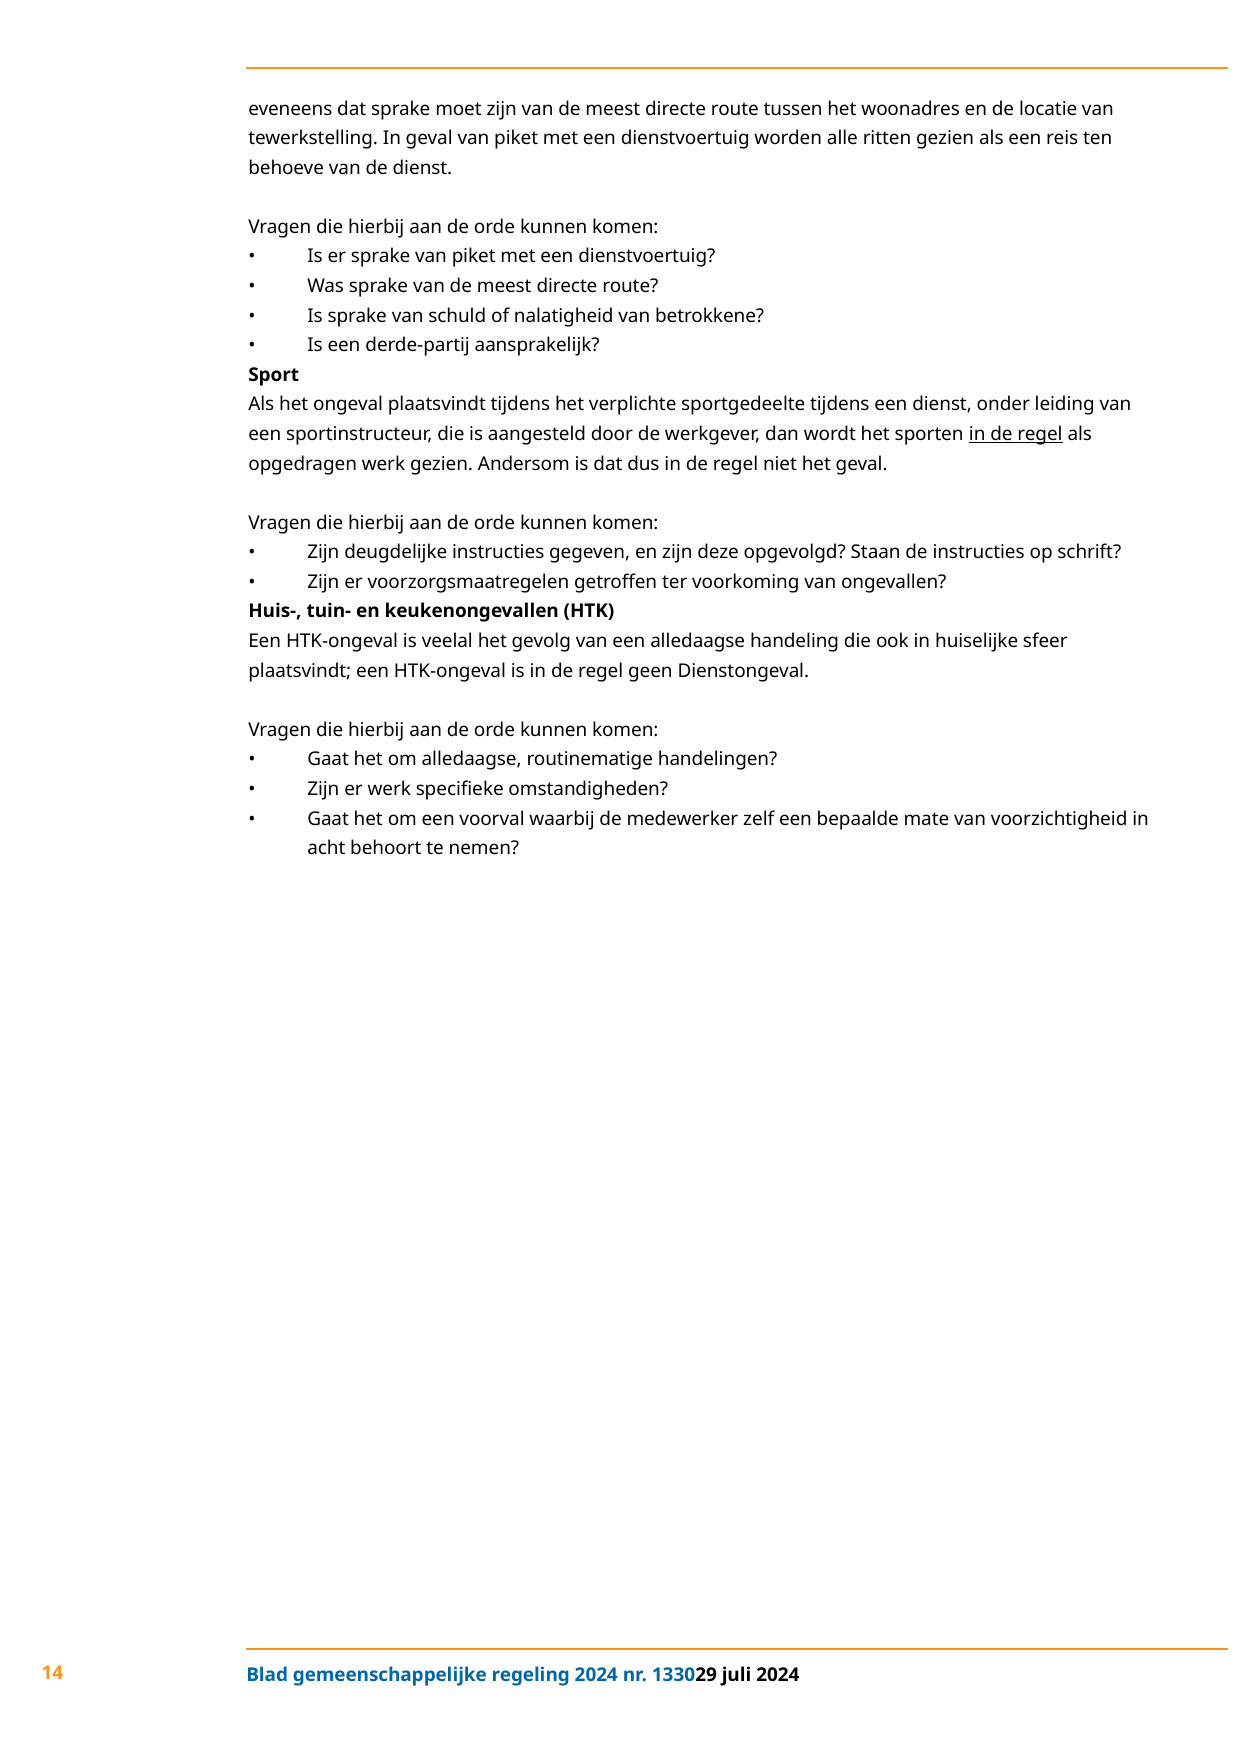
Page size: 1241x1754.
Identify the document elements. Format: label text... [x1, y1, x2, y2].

text Vragen die hierbij aan de orde kunnen komen: [248, 716, 1152, 742]
list Zijn er werk specifieke omstandigheden? [248, 775, 1152, 801]
list Zijn deugdelijke instructies gegeven, en zijn deze opgevolgd? Staan de instructies op schrift? [248, 538, 1152, 564]
text Vragen die hierbij aan de orde kunnen komen: [248, 213, 1152, 239]
text Een HTK-ongeval is veelal het gevolg van een alledaagse handeling die ook in huiselijke sfeer plaatsvindt; een HTK-ongeval is in de regel geen Dienstongeval. [248, 627, 1152, 683]
list Was sprake van de meest directe route? [248, 272, 1152, 298]
list Is er sprake van piket met een dienstvoertuig? [248, 243, 1152, 268]
list Gaat het om een voorval waarbij de medewerker zelf een bepaalde mate van voorzichtigheid in acht behoort te nemen? [248, 805, 1152, 860]
list Gaat het om alledaagse, routinematige handelingen? [248, 746, 1152, 771]
text eveneens dat sprake moet zijn van de meest directe route tussen het woonadres en de locatie van tewerkstelling. In geval van piket met een dienstvoertuig worden alle ritten gezien als een reis ten behoeve van de dienst. [248, 95, 1152, 180]
text Vragen die hierbij aan de orde kunnen komen: [248, 509, 1152, 535]
list Zijn er voorzorgsmaatregelen getroffen ter voorkoming van ongevallen? [248, 568, 1152, 594]
picture [41, 47, 231, 172]
text Als het ongeval plaatsvindt tijdens het verplichte sportgedeelte tijdens een dienst, onder leiding van een sportinstructeur, die is aangesteld door de werkgever, dan wordt het sporten in de regel als opgedragen werk gezien. Andersom is dat dus in de regel niet het geval. [248, 391, 1152, 476]
list Is sprake van schuld of nalatigheid van betrokkene? [248, 302, 1152, 328]
text Huis-, tuin- en keukenongevallen (HTK) [248, 598, 1152, 623]
list Is een derde-partij aansprakelijk? [248, 331, 1152, 357]
text Sport [248, 361, 1152, 387]
